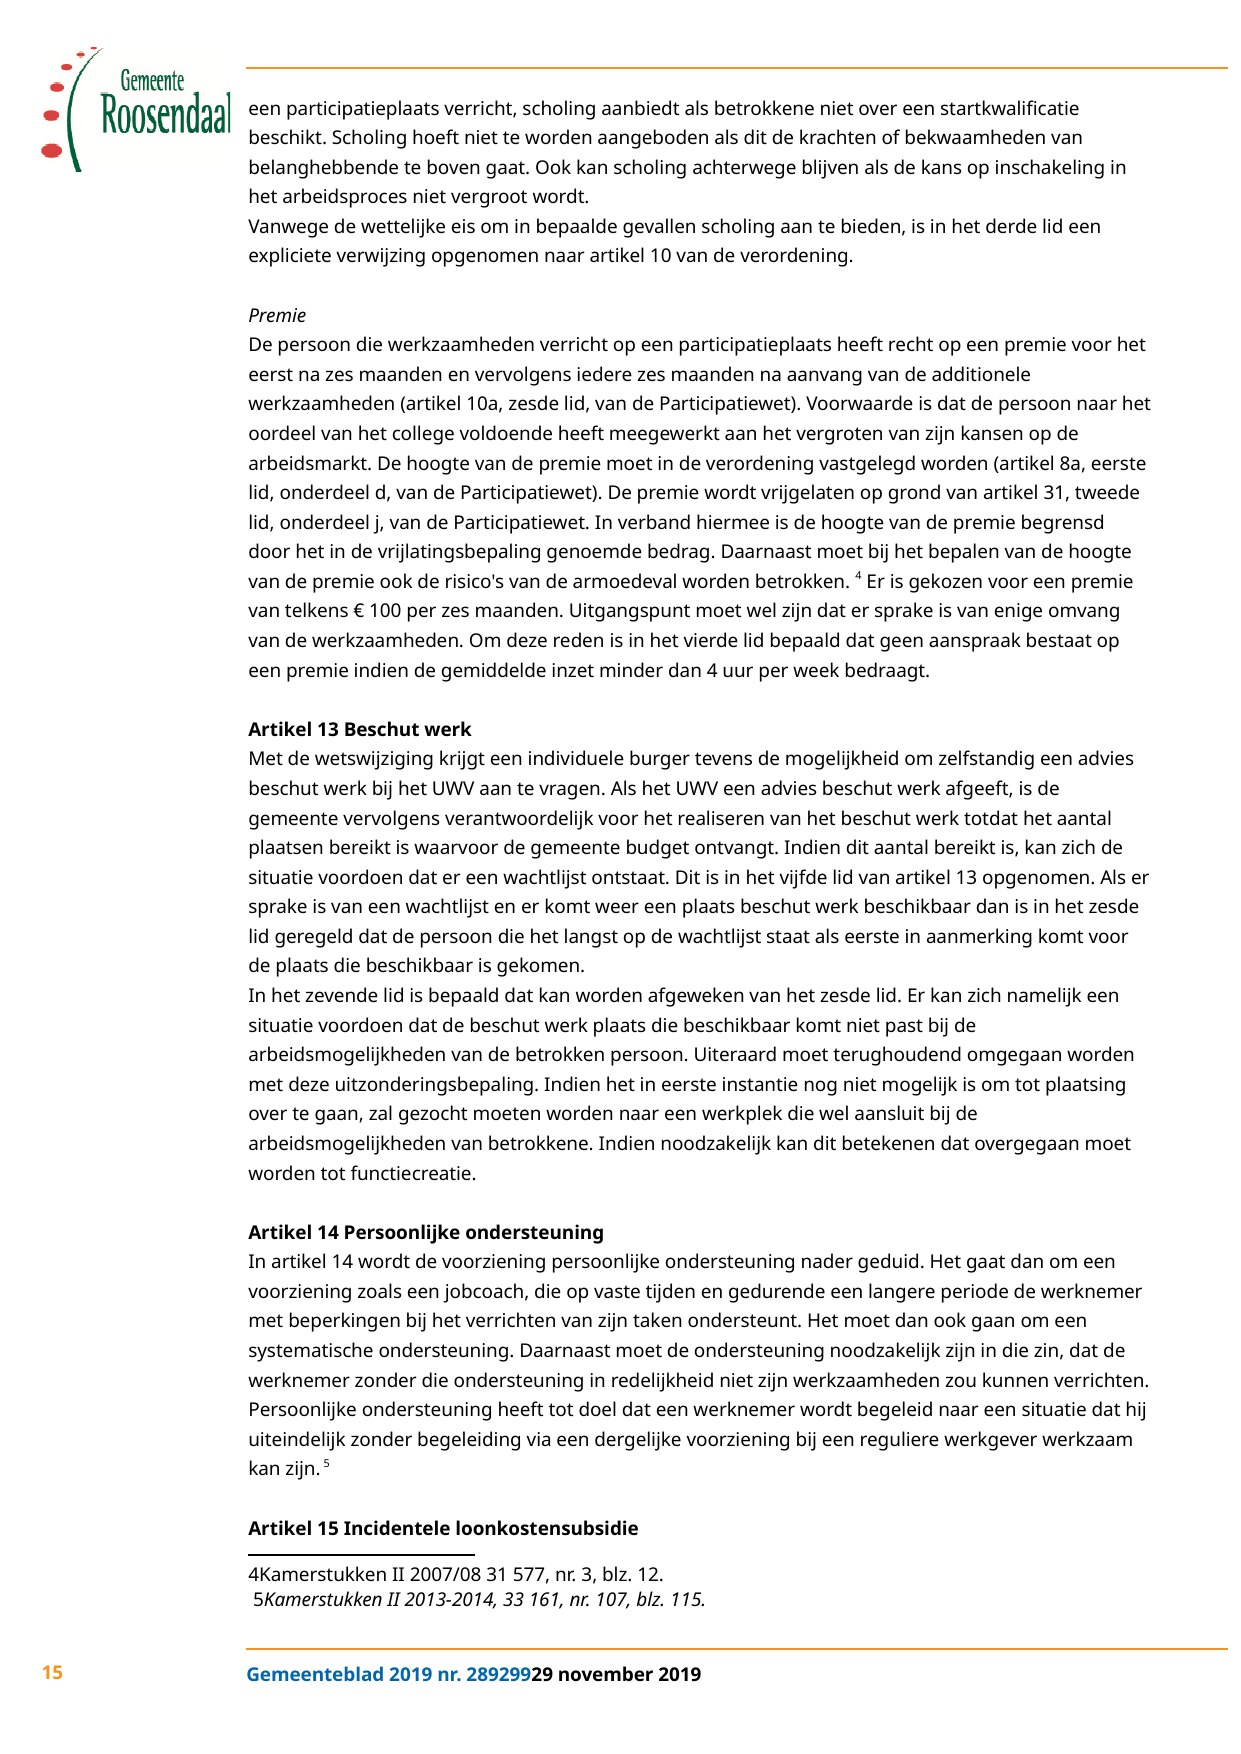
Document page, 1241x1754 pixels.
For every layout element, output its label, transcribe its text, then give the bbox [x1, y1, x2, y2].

text In artikel 14 wordt de voorziening persoonlijke ondersteuning nader geduid. Het gaat dan om een voorziening zoals een jobcoach, die op vaste tijden en gedurende een langere periode de werknemer met beperkingen bij het verrichten van zijn taken ondersteunt. Het moet dan ook gaan om een systematische ondersteuning. Daarnaast moet de ondersteuning noodzakelijk zijn in die zin, dat de werknemer zonder die ondersteuning in redelijkheid niet zijn werkzaamheden zou kunnen verrichten. Persoonlijke ondersteuning heeft tot doel dat een werknemer wordt begeleid naar een situatie dat hij uiteindelijk zonder begeleiding via een dergelijke voorziening bij een reguliere werkgever werkzaam kan zijn. [248, 1248, 1152, 1481]
text een participatieplaats verricht, scholing aanbiedt als betrokkene niet over een startkwalificatie beschikt. Scholing hoeft niet te worden aangeboden als dit de krachten of bekwaamheden van belanghebbende te boven gaat. Ook kan scholing achterwege blijven als de kans op inschakeling in het arbeidsproces niet vergroot wordt. [248, 95, 1152, 209]
text In het zevende lid is bepaald dat kan worden afgeweken van het zesde lid. Er kan zich namelijk een situatie voordoen dat de beschut werk plaats die beschikbaar komt niet past bij de arbeidsmogelijkheden van de betrokken persoon. Uiteraard moet terughoudend omgegaan worden met deze uitzonderingsbepaling. Indien het in eerste instantie nog niet mogelijk is om tot plaatsing over te gaan, zal gezocht moeten worden naar een werkplek die wel aansluit bij de arbeidsmogelijkheden van betrokkene. Indien noodzakelijk kan dit betekenen dat overgegaan moet worden tot functiecreatie. [248, 982, 1152, 1186]
text Vanwege de wettelijke eis om in bepaalde gevallen scholing aan te bieden, is in het derde lid een expliciete verwijzing opgenomen naar artikel 10 van de verordening. [248, 213, 1152, 268]
picture [41, 47, 231, 172]
text Artikel 15 Incidentele loonkostensubsidie [248, 1515, 1152, 1541]
text De persoon die werkzaamheden verricht op een participatieplaats heeft recht op een premie voor het eerst na zes maanden en vervolgens iedere zes maanden na aanvang van de additionele werkzaamheden (artikel 10a, zesde lid, van de Participatiewet). Voorwaarde is dat de persoon naar het oordeel van het college voldoende heeft meegewerkt aan het vergroten van zijn kansen op de arbeidsmarkt. De hoogte van de premie moet in de verordening vastgelegd worden (artikel 8a, eerste lid, onderdeel d, van de Participatiewet). De premie wordt vrijgelaten op grond van artikel 31, tweede lid, onderdeel j, van de Participatiewet. In verband hiermee is de hoogte van de premie begrensd door het in de vrijlatingsbepaling genoemde bedrag. Daarnaast moet bij het bepalen van de hoogte van de premie ook de risico's van de armoedeval worden betrokken. Er is gekozen voor een premie van telkens € 100 per zes maanden. Uitgangspunt moet wel zijn dat er sprake is van enige omvang van de werkzaamheden. Om deze reden is in het vierde lid bepaald dat geen aanspraak bestaat op een premie indien de gemiddelde inzet minder dan 4 uur per week bedraagt. [248, 331, 1152, 683]
text Premie [248, 302, 1152, 328]
text Artikel 14 Persoonlijke ondersteuning [248, 1219, 1152, 1245]
text Kamerstukken II 2007/08 31 577, nr. 3, blz. 12. [248, 1561, 1152, 1586]
text Kamerstukken II 2013-2014, 33 161, nr. 107, blz. 115. [248, 1586, 1152, 1612]
text Artikel 13 Beschut werk [248, 716, 1152, 742]
text Met de wetswijziging krijgt een individuele burger tevens de mogelijkheid om zelfstandig een advies beschut werk bij het UWV aan te vragen. Als het UWV een advies beschut werk afgeeft, is de gemeente vervolgens verantwoordelijk voor het realiseren van het beschut werk totdat het aantal plaatsen bereikt is waarvoor de gemeente budget ontvangt. Indien dit aantal bereikt is, kan zich de situatie voordoen dat er een wachtlijst ontstaat. Dit is in het vijfde lid van artikel 13 opgenomen. Als er sprake is van een wachtlijst en er komt weer een plaats beschut werk beschikbaar dan is in het zesde lid geregeld dat de persoon die het langst op de wachtlijst staat als eerste in aanmerking komt voor de plaats die beschikbaar is gekomen. [248, 746, 1152, 978]
